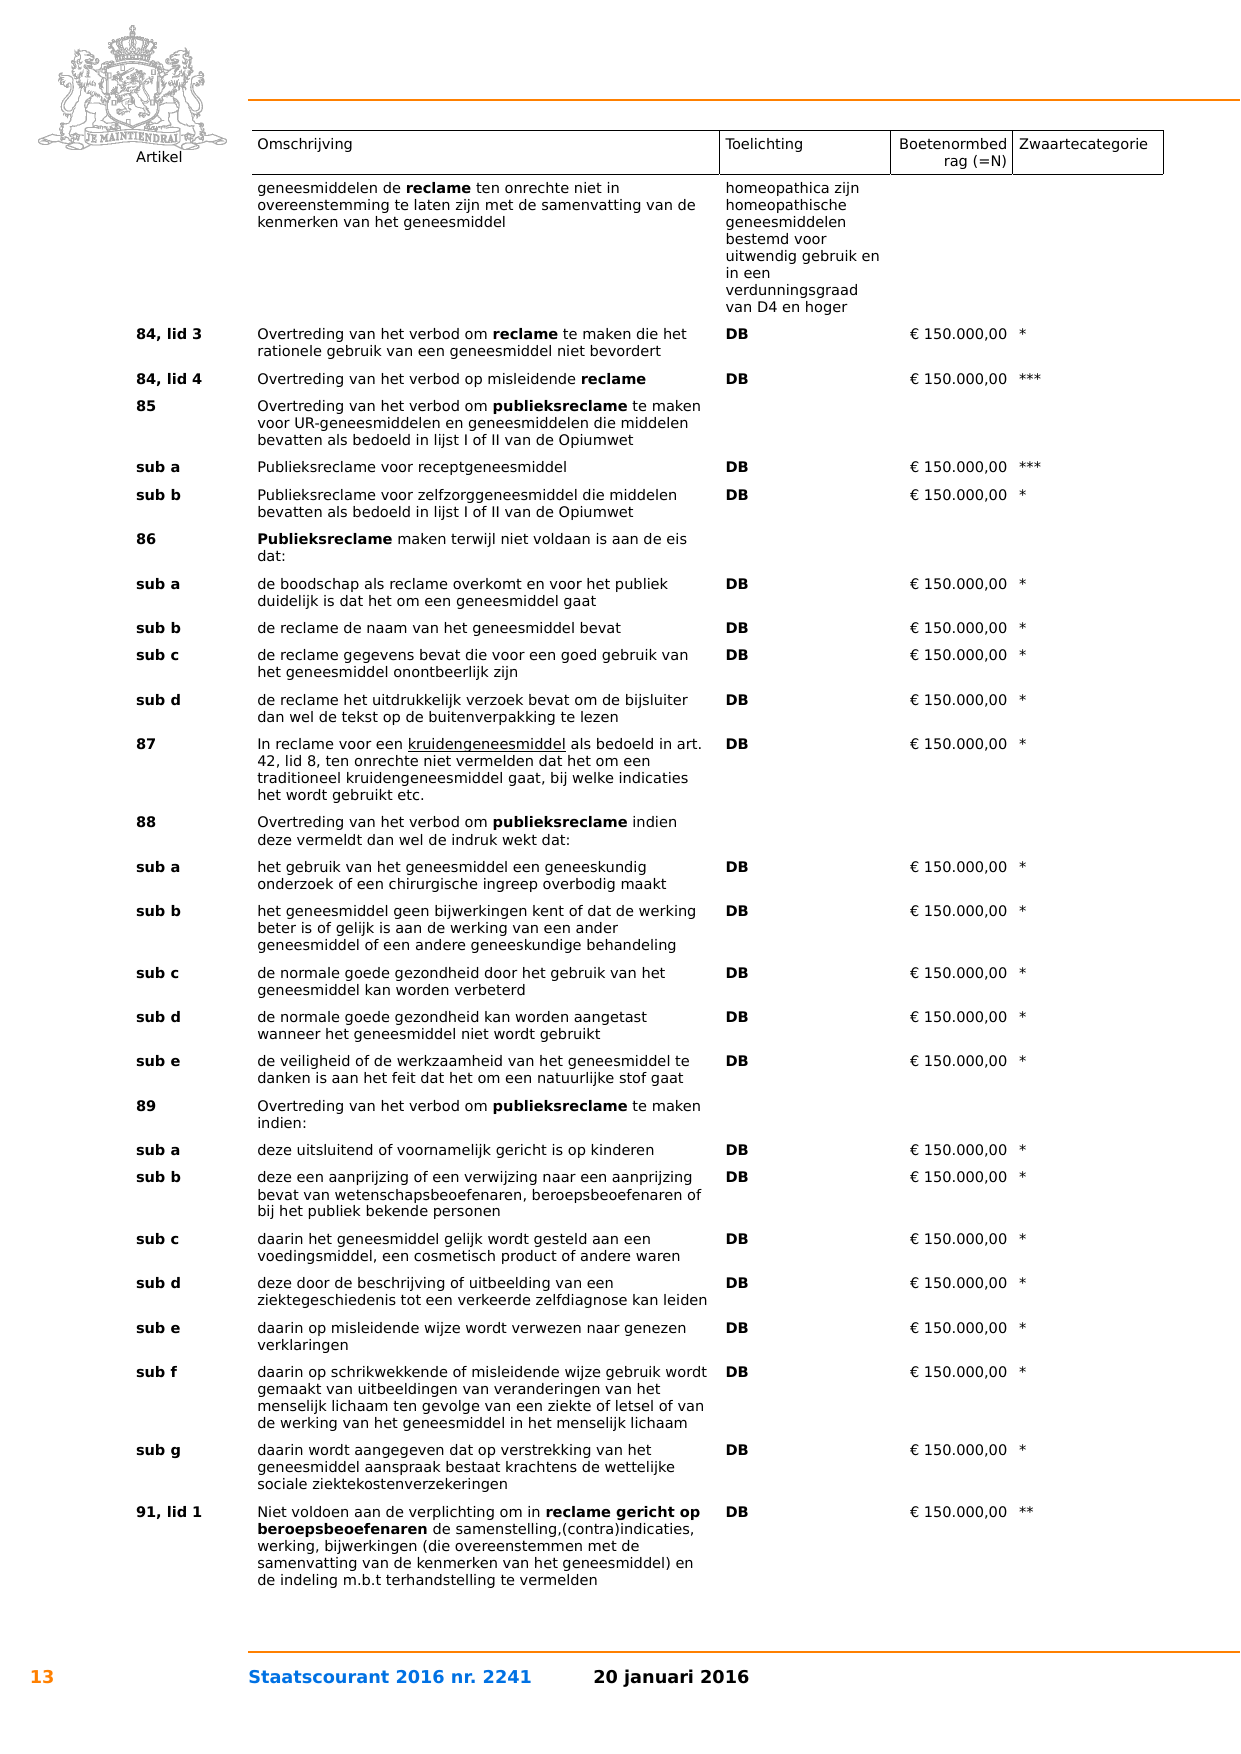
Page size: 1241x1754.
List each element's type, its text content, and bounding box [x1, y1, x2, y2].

table_header Artikel [131, 131, 251, 174]
table_header Boetenormbedrag (=N) [891, 131, 1012, 174]
table_cell het geneesmiddel geen bijwerkingen kent of dat de werking beter is of gelijk is aan de werking van een ander geneesmiddel of een andere geneeskundige behandeling [252, 899, 719, 959]
table_cell 87 [131, 731, 251, 809]
table_cell DB [720, 854, 890, 897]
table_cell € 150.000,00 [891, 615, 1012, 642]
table_cell [891, 810, 1012, 853]
table_cell Publieksreclame maken terwijl niet voldaan is aan de eis dat: [252, 526, 719, 570]
table_cell daarin op misleidende wijze wordt verwezen naar genezen verklaringen [252, 1315, 719, 1358]
table_cell het gebruik van het geneesmiddel een geneeskundig onderzoek of een chirurgische ingreep overbodig maakt [252, 854, 719, 897]
table_cell € 150.000,00 [891, 1226, 1012, 1269]
table_cell € 150.000,00 [891, 366, 1012, 392]
table_cell de normale goede gezondheid kan worden aangetast wanneer het geneesmiddel niet wordt gebruikt [252, 1004, 719, 1047]
table_cell * [1013, 687, 1163, 730]
table_cell [720, 1093, 890, 1136]
table_cell 86 [131, 526, 251, 570]
table_cell € 150.000,00 [891, 899, 1012, 959]
table_cell € 150.000,00 [891, 1315, 1012, 1358]
table_cell DB [720, 643, 890, 686]
table_cell 84, lid 4 [131, 366, 251, 392]
table_header Zwaartecategorie [1013, 131, 1163, 174]
table_cell de reclame gegevens bevat die voor een goed gebruik van het geneesmiddel onontbeerlijk zijn [252, 643, 719, 686]
table_cell 85 [131, 393, 251, 454]
table_cell * [1013, 643, 1163, 686]
table_cell DB [720, 366, 890, 392]
table_cell € 150.000,00 [891, 643, 1012, 686]
table_cell * [1013, 1315, 1163, 1358]
table_cell € 150.000,00 [891, 1049, 1012, 1092]
table_cell € 150.000,00 [891, 1004, 1012, 1047]
table_cell sub d [131, 1004, 251, 1047]
table_cell Overtreding van het verbod om publieksreclame te maken voor UR-geneesmiddelen en geneesmiddelen die middelen bevatten als bedoeld in lijst I of II van de Opiumwet [252, 393, 719, 454]
table_cell Overtreding van het verbod op misleidende reclame [252, 366, 719, 392]
table_cell daarin het geneesmiddel gelijk wordt gesteld aan een voedingsmiddel, een cosmetisch product of andere waren [252, 1226, 719, 1269]
table_cell [1013, 175, 1163, 321]
picture [38, 25, 227, 150]
table_cell DB [720, 322, 890, 365]
table_cell * [1013, 1270, 1163, 1314]
table_cell € 150.000,00 [891, 687, 1012, 730]
table_cell de boodschap als reclame overkomt en voor het publiek duidelijk is dat het om een geneesmiddel gaat [252, 571, 719, 614]
table_cell € 150.000,00 [891, 571, 1012, 614]
table_cell * [1013, 615, 1163, 642]
table_cell * [1013, 960, 1163, 1003]
table_cell de reclame de naam van het geneesmiddel bevat [252, 615, 719, 642]
table_cell [1013, 393, 1163, 454]
table_cell DB [720, 1137, 890, 1164]
table_cell [891, 175, 1012, 321]
table_cell DB [720, 1226, 890, 1269]
table_cell DB [720, 482, 890, 525]
table_cell * [1013, 1165, 1163, 1225]
table_cell [891, 526, 1012, 570]
table_cell [131, 175, 251, 321]
table_cell sub c [131, 1226, 251, 1269]
table_cell * [1013, 899, 1163, 959]
table_cell deze een aanprijzing of een verwijzing naar een aanprijzing bevat van wetenschapsbeoefenaren, beroepsbeoefenaren of bij het publiek bekende personen [252, 1165, 719, 1225]
table_cell [1013, 1093, 1163, 1136]
table_cell geneesmiddelen de reclame ten onrechte niet in overeenstemming te laten zijn met de samenvatting van de kenmerken van het geneesmiddel [252, 175, 719, 321]
table_cell Overtreding van het verbod om publieksreclame te maken indien: [252, 1093, 719, 1136]
table_cell € 150.000,00 [891, 731, 1012, 809]
table_cell * [1013, 1226, 1163, 1269]
table_cell € 150.000,00 [891, 1438, 1012, 1498]
table_cell € 150.000,00 [891, 455, 1012, 481]
table_cell 91, lid 1 [131, 1499, 251, 1593]
table_cell daarin wordt aangegeven dat op verstrekking van het geneesmiddel aanspraak bestaat krachtens de wettelijke sociale ziektekostenverzekeringen [252, 1438, 719, 1498]
table_cell € 150.000,00 [891, 1359, 1012, 1436]
table_cell sub g [131, 1438, 251, 1498]
table_cell DB [720, 1049, 890, 1092]
table_cell DB [720, 615, 890, 642]
table_cell In reclame voor een kruidengeneesmiddel als bedoeld in art. 42, lid 8, ten onrechte niet vermelden dat het om een traditioneel kruidengeneesmiddel gaat, bij welke indicaties het wordt gebruikt etc. [252, 731, 719, 809]
table_cell * [1013, 1004, 1163, 1047]
table_cell € 150.000,00 [891, 1137, 1012, 1164]
table_cell € 150.000,00 [891, 1499, 1012, 1593]
table_cell sub f [131, 1359, 251, 1436]
table_cell DB [720, 1359, 890, 1436]
table_cell daarin op schrikwekkende of misleidende wijze gebruik wordt gemaakt van uitbeeldingen van veranderingen van het menselijk lichaam ten gevolge van een ziekte of letsel of van de werking van het geneesmiddel in het menselijk lichaam [252, 1359, 719, 1436]
table_cell Overtreding van het verbod om publieksreclame indien deze vermeldt dan wel de indruk wekt dat: [252, 810, 719, 853]
table_cell 88 [131, 810, 251, 853]
table_cell DB [720, 1270, 890, 1314]
table_cell de reclame het uitdrukkelijk verzoek bevat om de bijsluiter dan wel de tekst op de buitenverpakking te lezen [252, 687, 719, 730]
table_cell deze uitsluitend of voornamelijk gericht is op kinderen [252, 1137, 719, 1164]
table_cell DB [720, 1499, 890, 1593]
table_cell DB [720, 960, 890, 1003]
table_cell DB [720, 1438, 890, 1498]
table_cell € 150.000,00 [891, 854, 1012, 897]
table_cell * [1013, 1359, 1163, 1436]
table_cell € 150.000,00 [891, 1270, 1012, 1314]
table_cell € 150.000,00 [891, 322, 1012, 365]
table_cell sub c [131, 643, 251, 686]
table_cell ** [1013, 1499, 1163, 1593]
table_cell DB [720, 571, 890, 614]
table_cell € 150.000,00 [891, 1165, 1012, 1225]
table_cell [891, 393, 1012, 454]
table_cell * [1013, 322, 1163, 365]
table_cell * [1013, 731, 1163, 809]
table_cell sub e [131, 1049, 251, 1092]
table_cell € 150.000,00 [891, 482, 1012, 525]
table_cell [720, 393, 890, 454]
table_header Toelichting [720, 131, 890, 174]
table_cell deze door de beschrijving of uitbeelding van een ziektegeschiedenis tot een verkeerde zelfdiagnose kan leiden [252, 1270, 719, 1314]
table_cell * [1013, 571, 1163, 614]
table_cell [720, 810, 890, 853]
table_cell DB [720, 1165, 890, 1225]
table_cell sub d [131, 1270, 251, 1314]
table_cell Publieksreclame voor zelfzorggeneesmiddel die middelen bevatten als bedoeld in lijst I of II van de Opiumwet [252, 482, 719, 525]
table_cell de veiligheid of de werkzaamheid van het geneesmiddel te danken is aan het feit dat het om een natuurlijke stof gaat [252, 1049, 719, 1092]
table_cell sub d [131, 687, 251, 730]
table_cell [891, 1093, 1012, 1136]
table_cell *** [1013, 366, 1163, 392]
table_cell DB [720, 455, 890, 481]
table_cell sub b [131, 1165, 251, 1225]
table_cell sub b [131, 899, 251, 959]
table_cell sub c [131, 960, 251, 1003]
table_cell DB [720, 899, 890, 959]
table_cell [1013, 810, 1163, 853]
table_cell [1013, 526, 1163, 570]
table_cell Niet voldoen aan de verplichting om in reclame gericht op beroepsbeoefenaren de samenstelling,(contra)indicaties, werking, bijwerkingen (die overeenstemmen met de samenvatting van de kenmerken van het geneesmiddel) en de indeling m.b.t terhandstelling te vermelden [252, 1499, 719, 1593]
table_cell * [1013, 1049, 1163, 1092]
table_cell sub e [131, 1315, 251, 1358]
table_cell 89 [131, 1093, 251, 1136]
table_cell Overtreding van het verbod om reclame te maken die het rationele gebruik van een geneesmiddel niet bevordert [252, 322, 719, 365]
table_cell * [1013, 482, 1163, 525]
table_cell DB [720, 1004, 890, 1047]
table_cell homeopathica zijn homeopathische geneesmiddelen bestemd voor uitwendig gebruik en in een verdunningsgraad van D4 en hoger [720, 175, 890, 321]
table_cell * [1013, 1137, 1163, 1164]
table_cell DB [720, 687, 890, 730]
table_cell * [1013, 854, 1163, 897]
table_cell Publieksreclame voor receptgeneesmiddel [252, 455, 719, 481]
table_cell sub b [131, 482, 251, 525]
table_cell DB [720, 731, 890, 809]
table_cell DB [720, 1315, 890, 1358]
table_cell sub a [131, 571, 251, 614]
table_cell 84, lid 3 [131, 322, 251, 365]
table_header Omschrijving [252, 131, 719, 174]
table_cell sub a [131, 455, 251, 481]
table_cell sub a [131, 1137, 251, 1164]
table_cell * [1013, 1438, 1163, 1498]
table_cell sub a [131, 854, 251, 897]
table_cell € 150.000,00 [891, 960, 1012, 1003]
table_cell sub b [131, 615, 251, 642]
table_cell *** [1013, 455, 1163, 481]
table_cell [720, 526, 890, 570]
table_cell de normale goede gezondheid door het gebruik van het geneesmiddel kan worden verbeterd [252, 960, 719, 1003]
